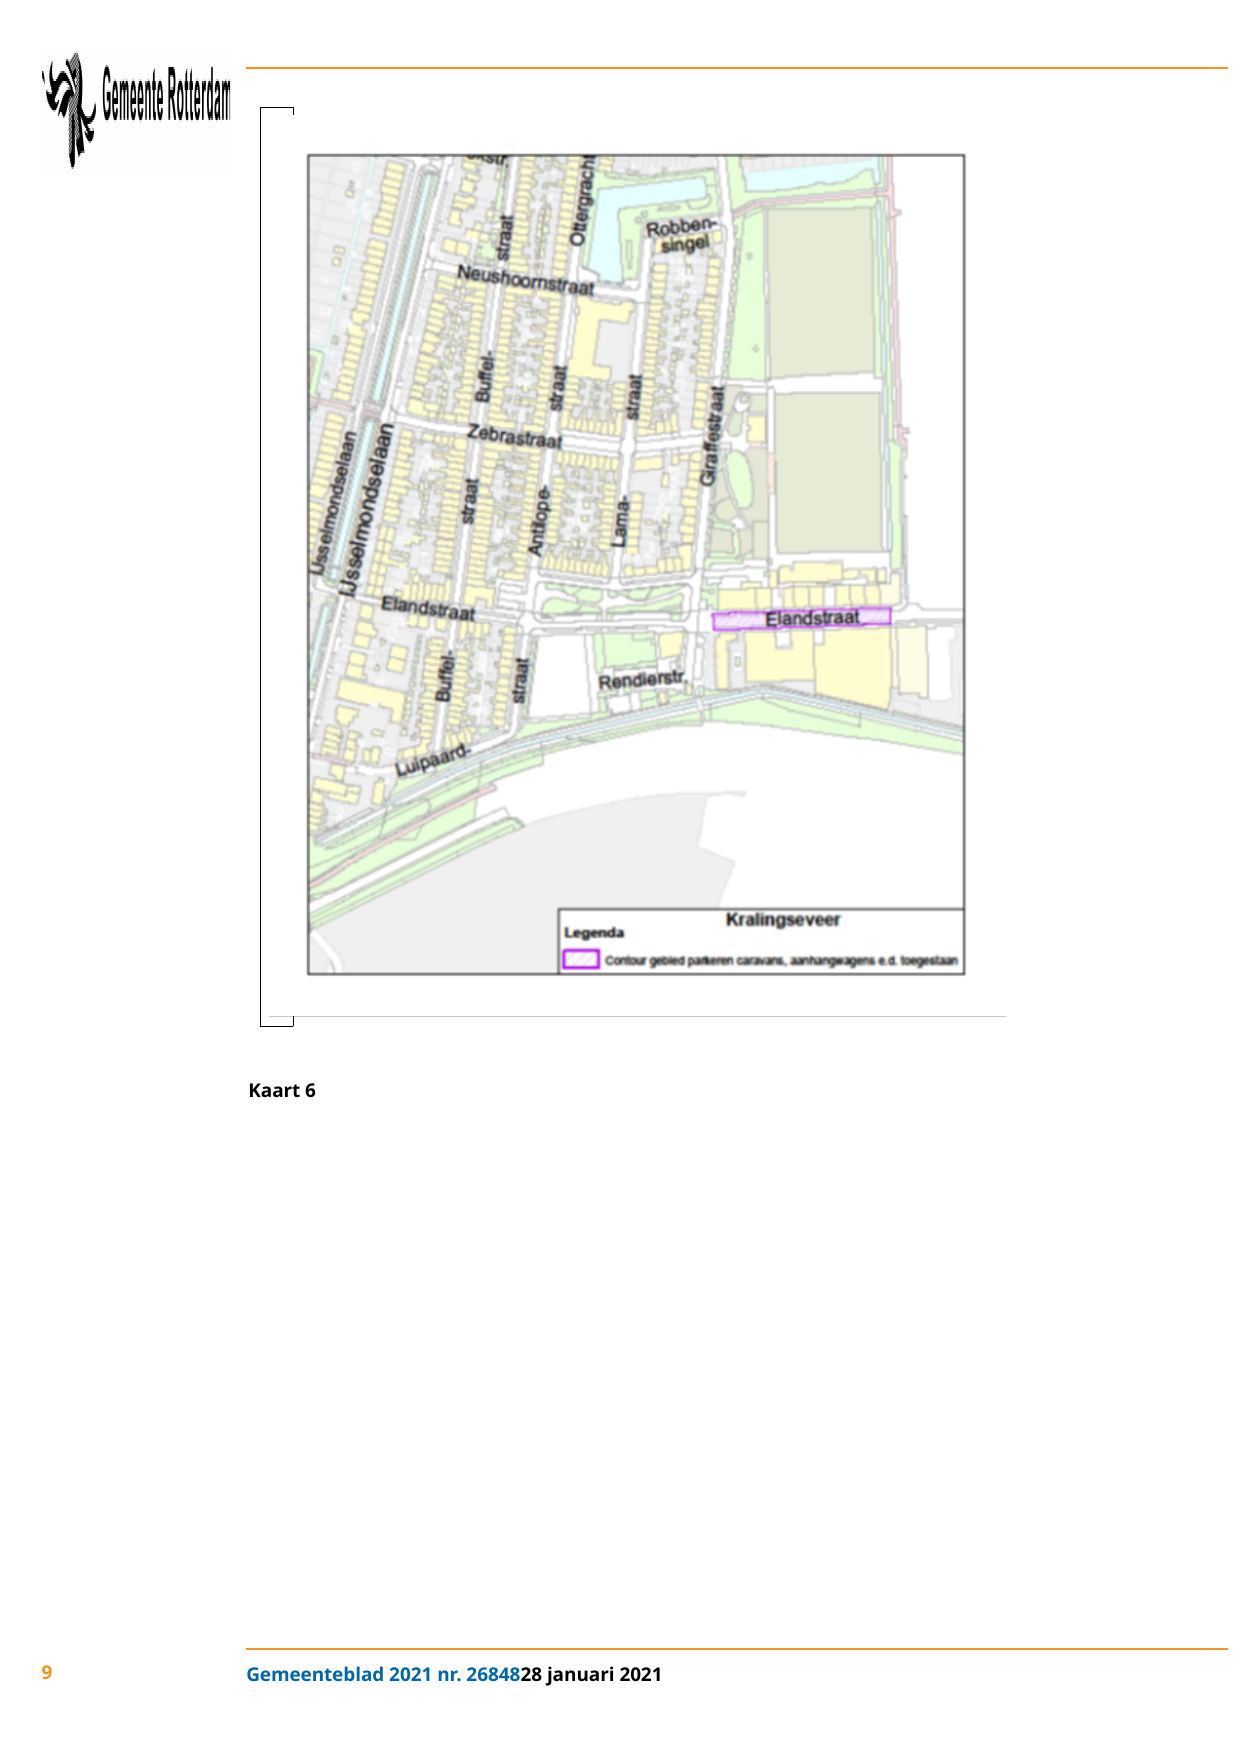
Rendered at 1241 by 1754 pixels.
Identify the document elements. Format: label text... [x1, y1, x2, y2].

text Kaart 6 [248, 1077, 1152, 1103]
picture [41, 47, 231, 172]
picture [268, 115, 1008, 1018]
